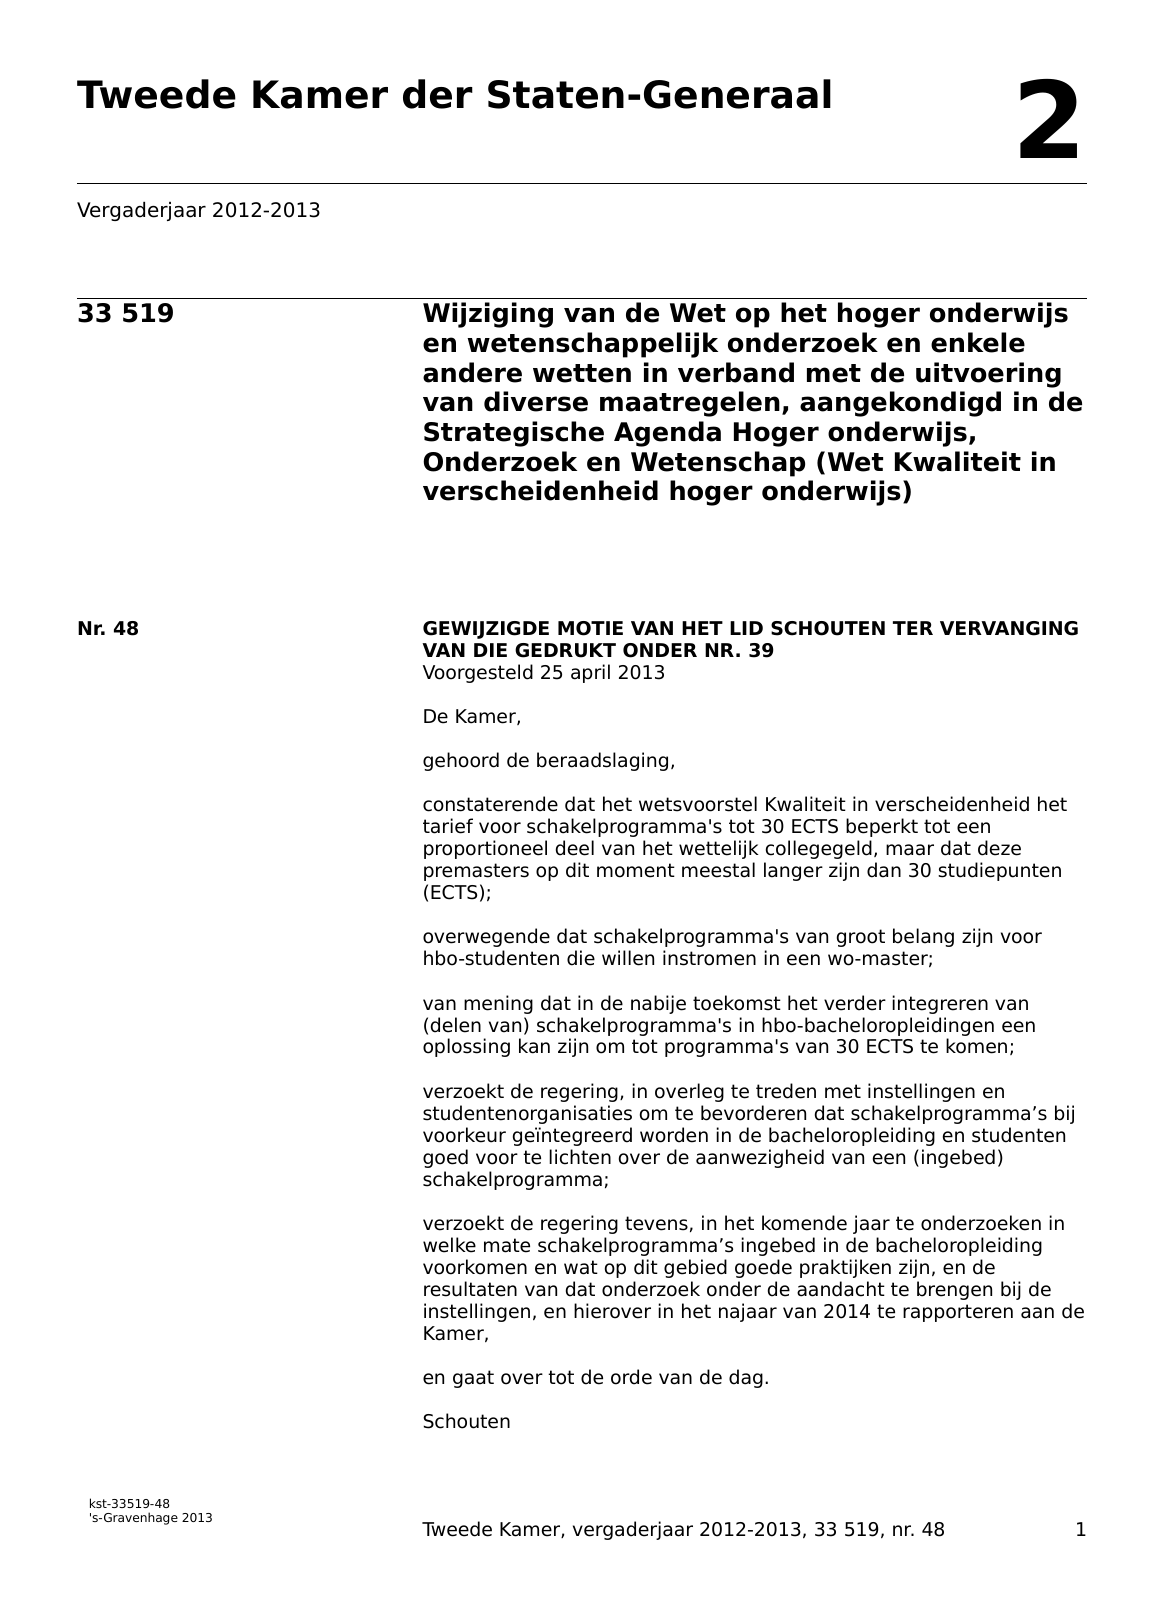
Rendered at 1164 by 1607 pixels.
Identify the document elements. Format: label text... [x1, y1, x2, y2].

text De Kamer, [422, 706, 1087, 728]
subtitle Nr. 48 GEWIJZIGDE MOTIE VAN HET LID SCHOUTEN TER VERVANGING VAN DIE GEDRUKT ONDER NR. 39 [77, 618, 1087, 662]
text Voorgesteld 25 april 2013 [422, 662, 1087, 684]
text verzoekt de regering tevens, in het komende jaar te onderzoeken in welke mate schakelprogramma’s ingebed in de bacheloropleiding voorkomen en wat op dit gebied goede praktijken zijn, en de resultaten van dat onderzoek onder de aandacht te brengen bij de instellingen, en hierover in het najaar van 2014 te rapporteren aan de Kamer, [422, 1213, 1087, 1344]
table_cell Vergaderjaar 2012-2013 [77, 184, 1087, 298]
text van mening dat in de nabije toekomst het verder integreren van (delen van) schakelprogramma's in hbo-bacheloropleidingen een oplossing kan zijn om tot programma's van 30 ECTS te komen; [422, 992, 1087, 1058]
text kst-33519-48 [88, 1497, 323, 1511]
text overwegende dat schakelprogramma's van groot belang zijn voor hbo-studenten die willen instromen in een wo-master; [422, 926, 1087, 970]
text en gaat over tot de orde van de dag. [422, 1367, 1087, 1389]
text 's-Gravenhage 2013 [88, 1511, 323, 1525]
text gehoord de beraadslaging, [422, 750, 1087, 772]
table_header 2 [886, 59, 1087, 183]
text constaterende dat het wetsvoorstel Kwaliteit in verscheidenheid het tarief voor schakelprogramma's tot 30 ECTS beperkt tot een proportioneel deel van het wettelijk collegegeld, maar dat deze premasters op dit moment meestal langer zijn dan 30 studiepunten (ECTS); [422, 794, 1087, 904]
text verzoekt de regering, in overleg te treden met instellingen en studentenorganisaties om te bevorderen dat schakelprogramma’s bij voorkeur geïntegreerd worden in de bacheloropleiding en studenten goed voor te lichten over de aanwezigheid van een (ingebed) schakelprogramma; [422, 1081, 1087, 1191]
subtitle 33 519 Wijziging van de Wet op het hoger onderwijs en wetenschappelijk onderzoek en enkele andere wetten in verband met de uitvoering van diverse maatregelen, aangekondigd in de Strategische Agenda Hoger onderwijs, Onderzoek en Wetenschap (Wet Kwaliteit in verscheidenheid hoger onderwijs) [77, 299, 1087, 507]
table_header Tweede Kamer der Staten-Generaal [77, 59, 886, 183]
text Schouten [422, 1411, 1087, 1433]
